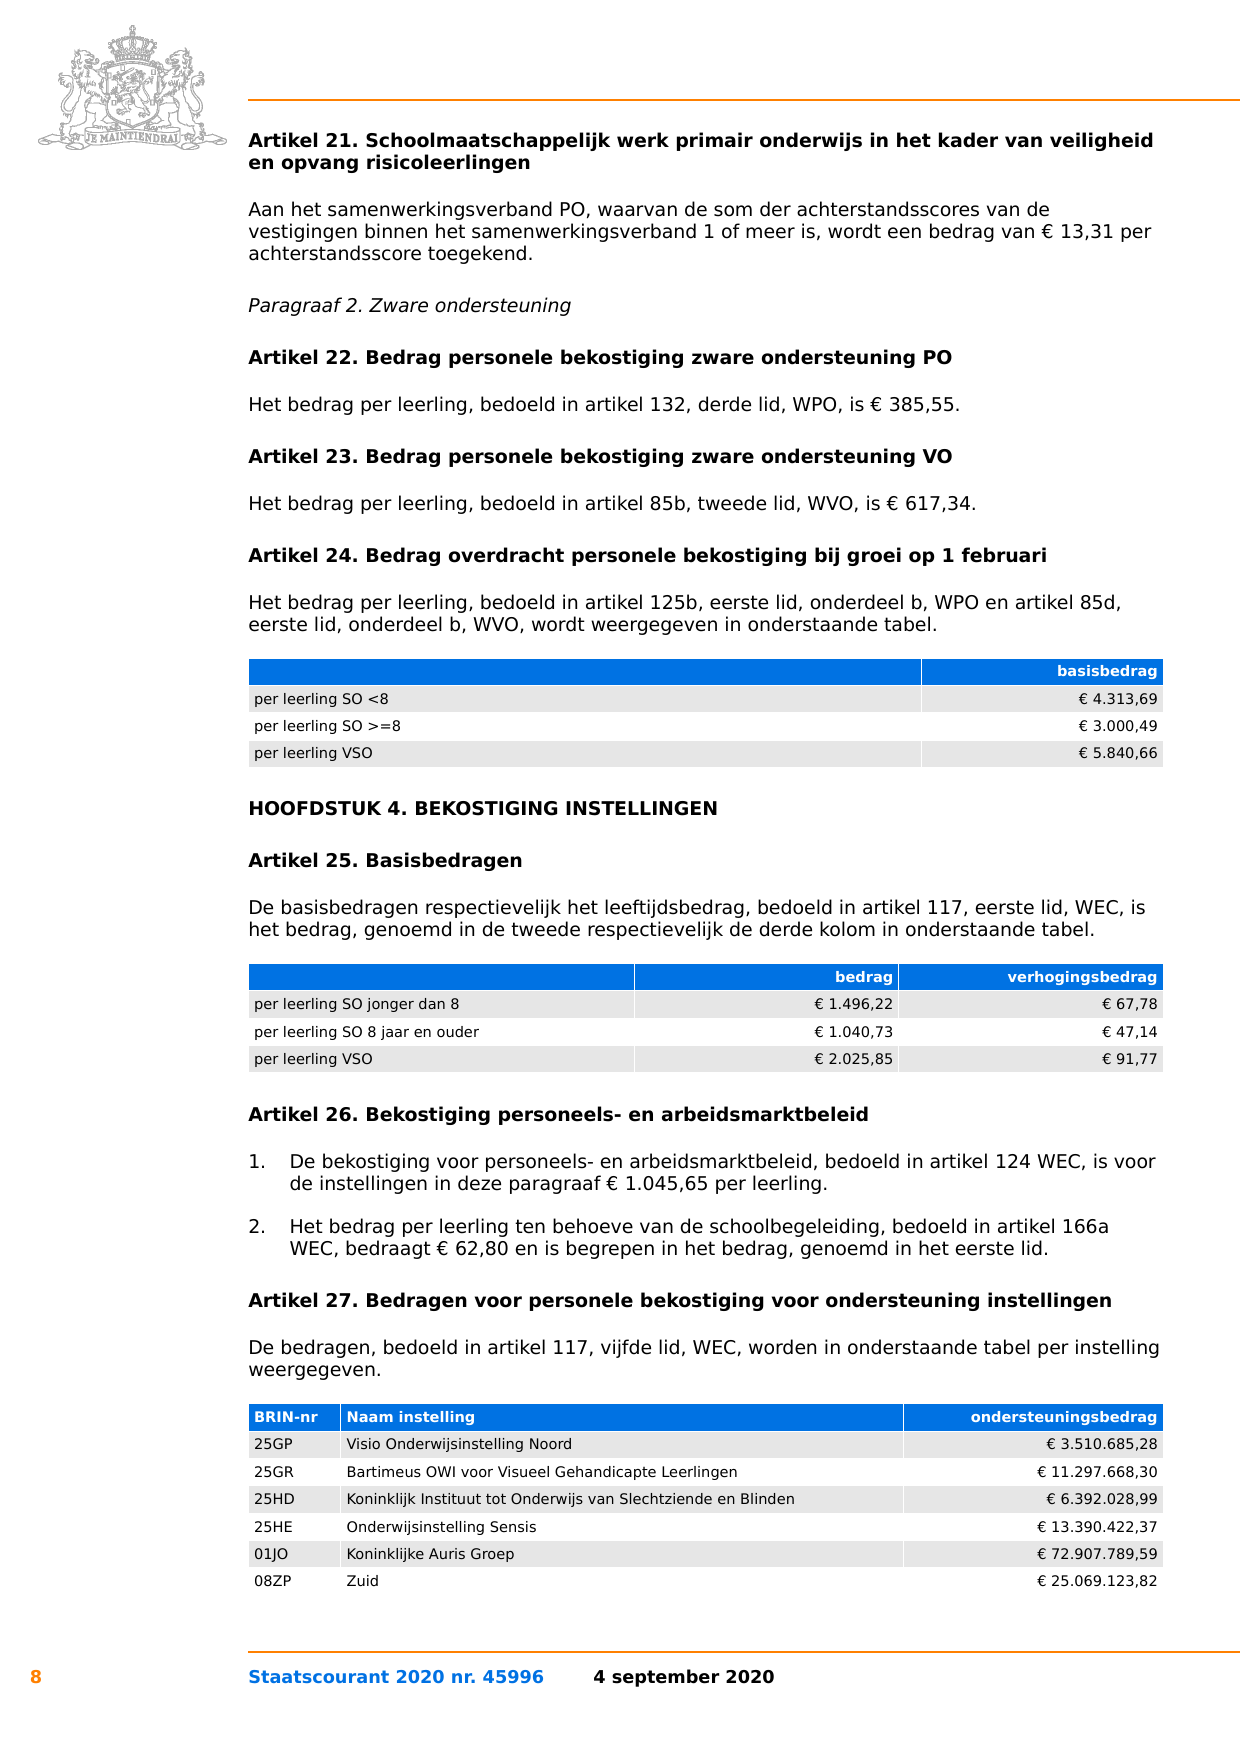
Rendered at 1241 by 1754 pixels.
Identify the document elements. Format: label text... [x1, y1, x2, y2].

table_cell € 3.000,49 [922, 713, 1163, 740]
table_cell € 91,77 [899, 1046, 1163, 1072]
subtitle Artikel 27. Bedragen voor personele bekostiging voor ondersteuning instellingen [248, 1290, 1163, 1312]
table_cell Zuid [341, 1569, 903, 1595]
text Het bedrag per leerling, bedoeld in artikel 125b, eerste lid, onderdeel b, WPO en artikel 85d, eerste lid, onderdeel b, WVO, wordt weergegeven in onderstaande tabel. [248, 592, 1163, 636]
table_header bedrag [635, 964, 898, 990]
table_header BRIN-nr [249, 1404, 340, 1431]
table_cell per leerling SO 8 jaar en ouder [249, 1019, 634, 1045]
picture [38, 25, 227, 150]
table_header basisbedrag [922, 659, 1163, 685]
table_header [249, 964, 634, 990]
table_cell 25HD [249, 1486, 340, 1513]
table_cell € 6.392.028,99 [904, 1486, 1163, 1513]
subtitle Artikel 26. Bekostiging personeels- en arbeidsmarktbeleid [248, 1103, 1163, 1126]
table_cell per leerling SO jonger dan 8 [249, 991, 634, 1018]
table_cell € 2.025,85 [635, 1046, 898, 1072]
subtitle Artikel 23. Bedrag personele bekostiging zware ondersteuning VO [248, 446, 1163, 468]
table_header ondersteuningsbedrag [904, 1404, 1163, 1431]
table_cell per leerling SO <8 [249, 686, 921, 712]
text 1. De bekostiging voor personeels- en arbeidsmarktbeleid, bedoeld in artikel 124 WEC, is voor de instellingen in deze paragraaf € 1.045,65 per leerling. [248, 1151, 1163, 1194]
table_cell Onderwijsinstelling Sensis [341, 1514, 903, 1540]
table_cell Visio Onderwijsinstelling Noord [341, 1432, 903, 1458]
table_cell Koninklijke Auris Groep [341, 1541, 903, 1567]
table_cell € 5.840,66 [922, 741, 1163, 767]
subtitle HOOFDSTUK 4. BEKOSTIGING INSTELLINGEN [248, 798, 1163, 820]
text 2. Het bedrag per leerling ten behoeve van de schoolbegeleiding, bedoeld in artikel 166a WEC, bedraagt € 62,80 en is begrepen in het bedrag, genoemd in het eerste lid. [248, 1216, 1163, 1260]
table_header verhogingsbedrag [899, 964, 1163, 990]
table_cell 08ZP [249, 1569, 340, 1595]
table_cell € 1.496,22 [635, 991, 898, 1018]
table_cell 01JO [249, 1541, 340, 1567]
table_cell € 47,14 [899, 1019, 1163, 1045]
table_cell € 13.390.422,37 [904, 1514, 1163, 1540]
table_cell € 4.313,69 [922, 686, 1163, 712]
table_cell € 3.510.685,28 [904, 1432, 1163, 1458]
subtitle Artikel 21. Schoolmaatschappelijk werk primair onderwijs in het kader van veiligheid en opvang risicoleerlingen [248, 130, 1163, 174]
subtitle Artikel 22. Bedrag personele bekostiging zware ondersteuning PO [248, 347, 1163, 369]
subtitle Paragraaf 2. Zware ondersteuning [248, 295, 1163, 317]
table_header [249, 659, 921, 685]
table_cell 25HE [249, 1514, 340, 1540]
table_cell 25GP [249, 1432, 340, 1458]
table_cell € 11.297.668,30 [904, 1459, 1163, 1485]
table_cell per leerling VSO [249, 741, 921, 767]
table_cell 25GR [249, 1459, 340, 1485]
table_cell € 1.040,73 [635, 1019, 898, 1045]
subtitle Artikel 24. Bedrag overdracht personele bekostiging bij groei op 1 februari [248, 545, 1163, 567]
table_cell € 25.069.123,82 [904, 1569, 1163, 1595]
subtitle Artikel 25. Basisbedragen [248, 850, 1163, 872]
table_cell € 67,78 [899, 991, 1163, 1018]
text Aan het samenwerkingsverband PO, waarvan de som der achterstandsscores van de vestigingen binnen het samenwerkingsverband 1 of meer is, wordt een bedrag van € 13,31 per achterstandsscore toegekend. [248, 199, 1163, 265]
table_cell Koninklijk Instituut tot Onderwijs van Slechtziende en Blinden [341, 1486, 903, 1513]
text De basisbedragen respectievelijk het leeftijdsbedrag, bedoeld in artikel 117, eerste lid, WEC, is het bedrag, genoemd in de tweede respectievelijk de derde kolom in onderstaande tabel. [248, 897, 1163, 941]
text Het bedrag per leerling, bedoeld in artikel 85b, tweede lid, WVO, is € 617,34. [248, 493, 1163, 515]
table_cell Bartimeus OWI voor Visueel Gehandicapte Leerlingen [341, 1459, 903, 1485]
table_cell € 72.907.789,59 [904, 1541, 1163, 1567]
table_cell per leerling VSO [249, 1046, 634, 1072]
text De bedragen, bedoeld in artikel 117, vijfde lid, WEC, worden in onderstaande tabel per instelling weergegeven. [248, 1337, 1163, 1381]
table_header Naam instelling [341, 1404, 903, 1431]
text Het bedrag per leerling, bedoeld in artikel 132, derde lid, WPO, is € 385,55. [248, 394, 1163, 416]
table_cell per leerling SO >=8 [249, 713, 921, 740]
